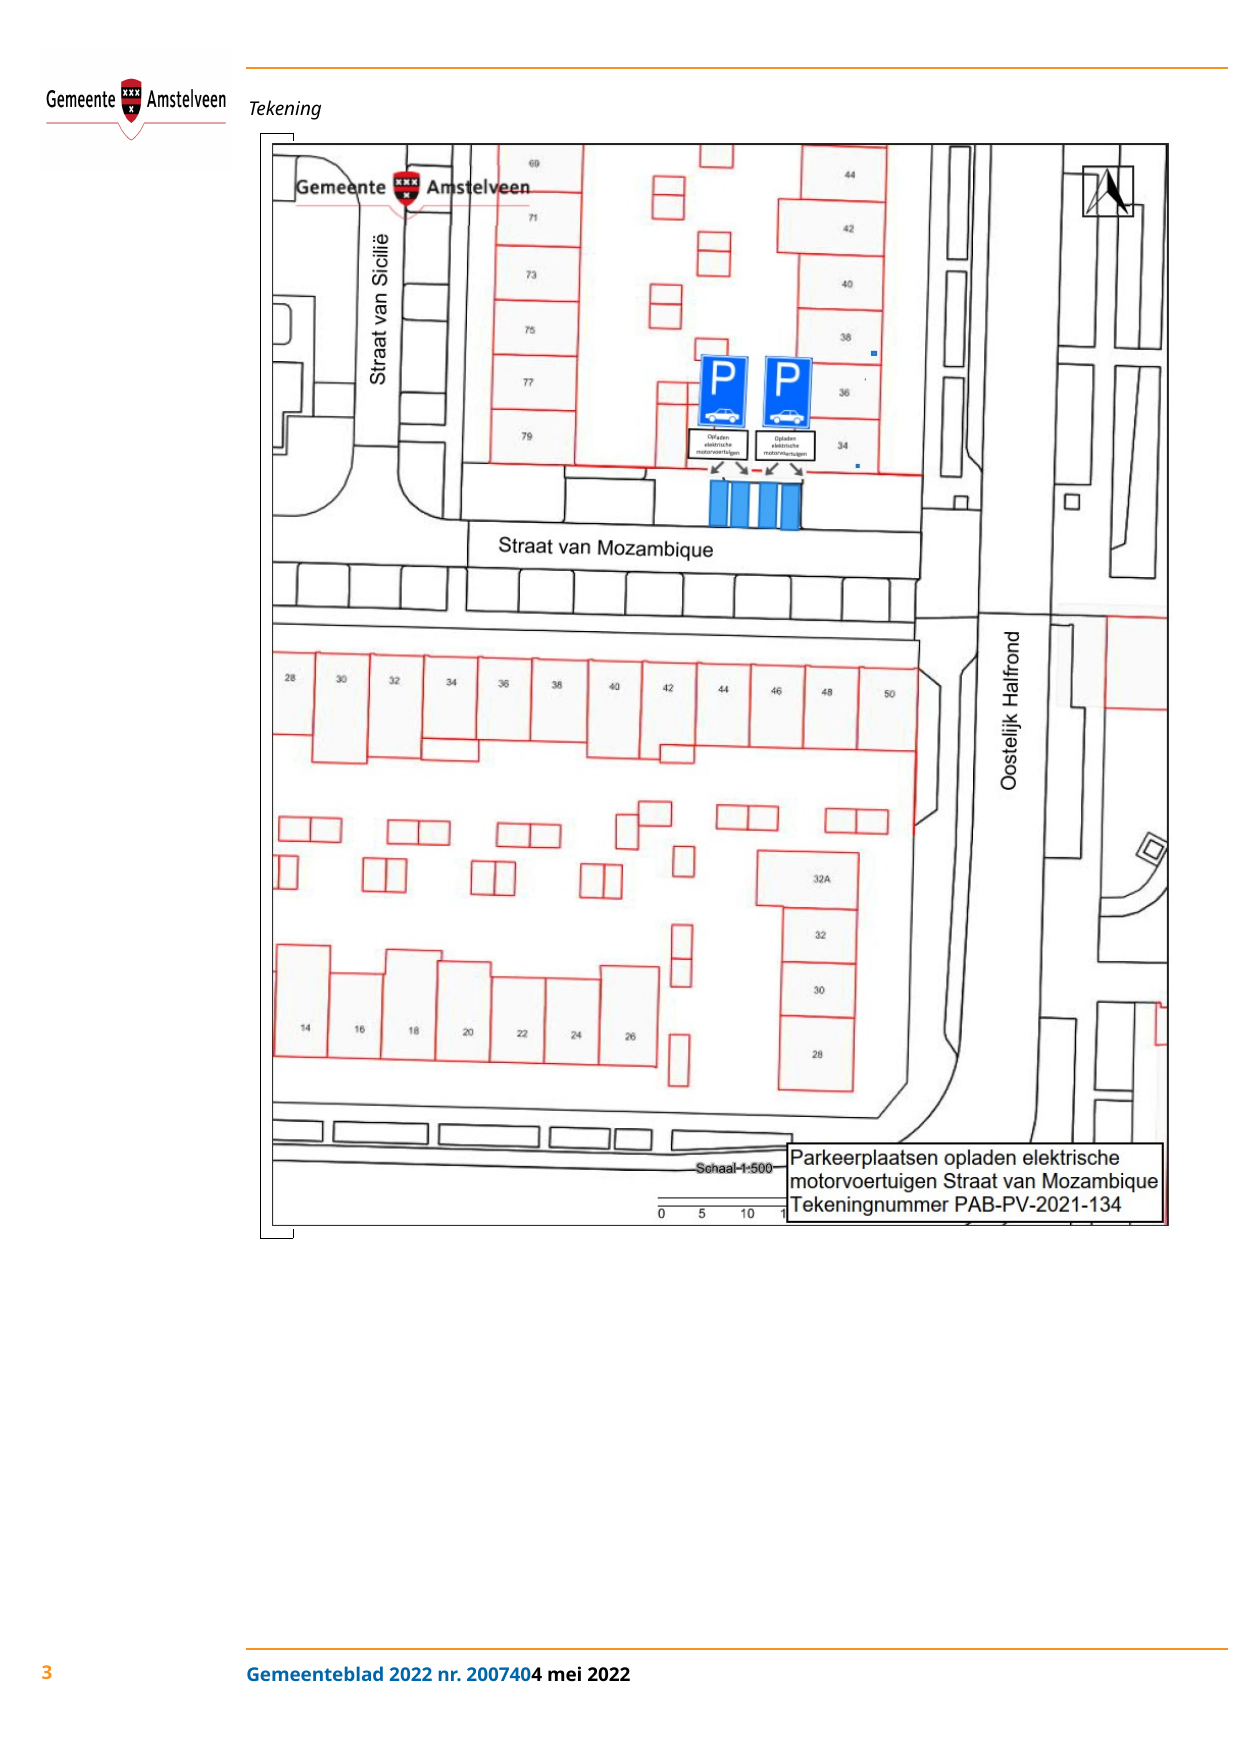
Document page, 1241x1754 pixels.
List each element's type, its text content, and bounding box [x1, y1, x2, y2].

text Tekening [248, 95, 1152, 121]
picture [268, 141, 1173, 1229]
picture [41, 47, 231, 172]
